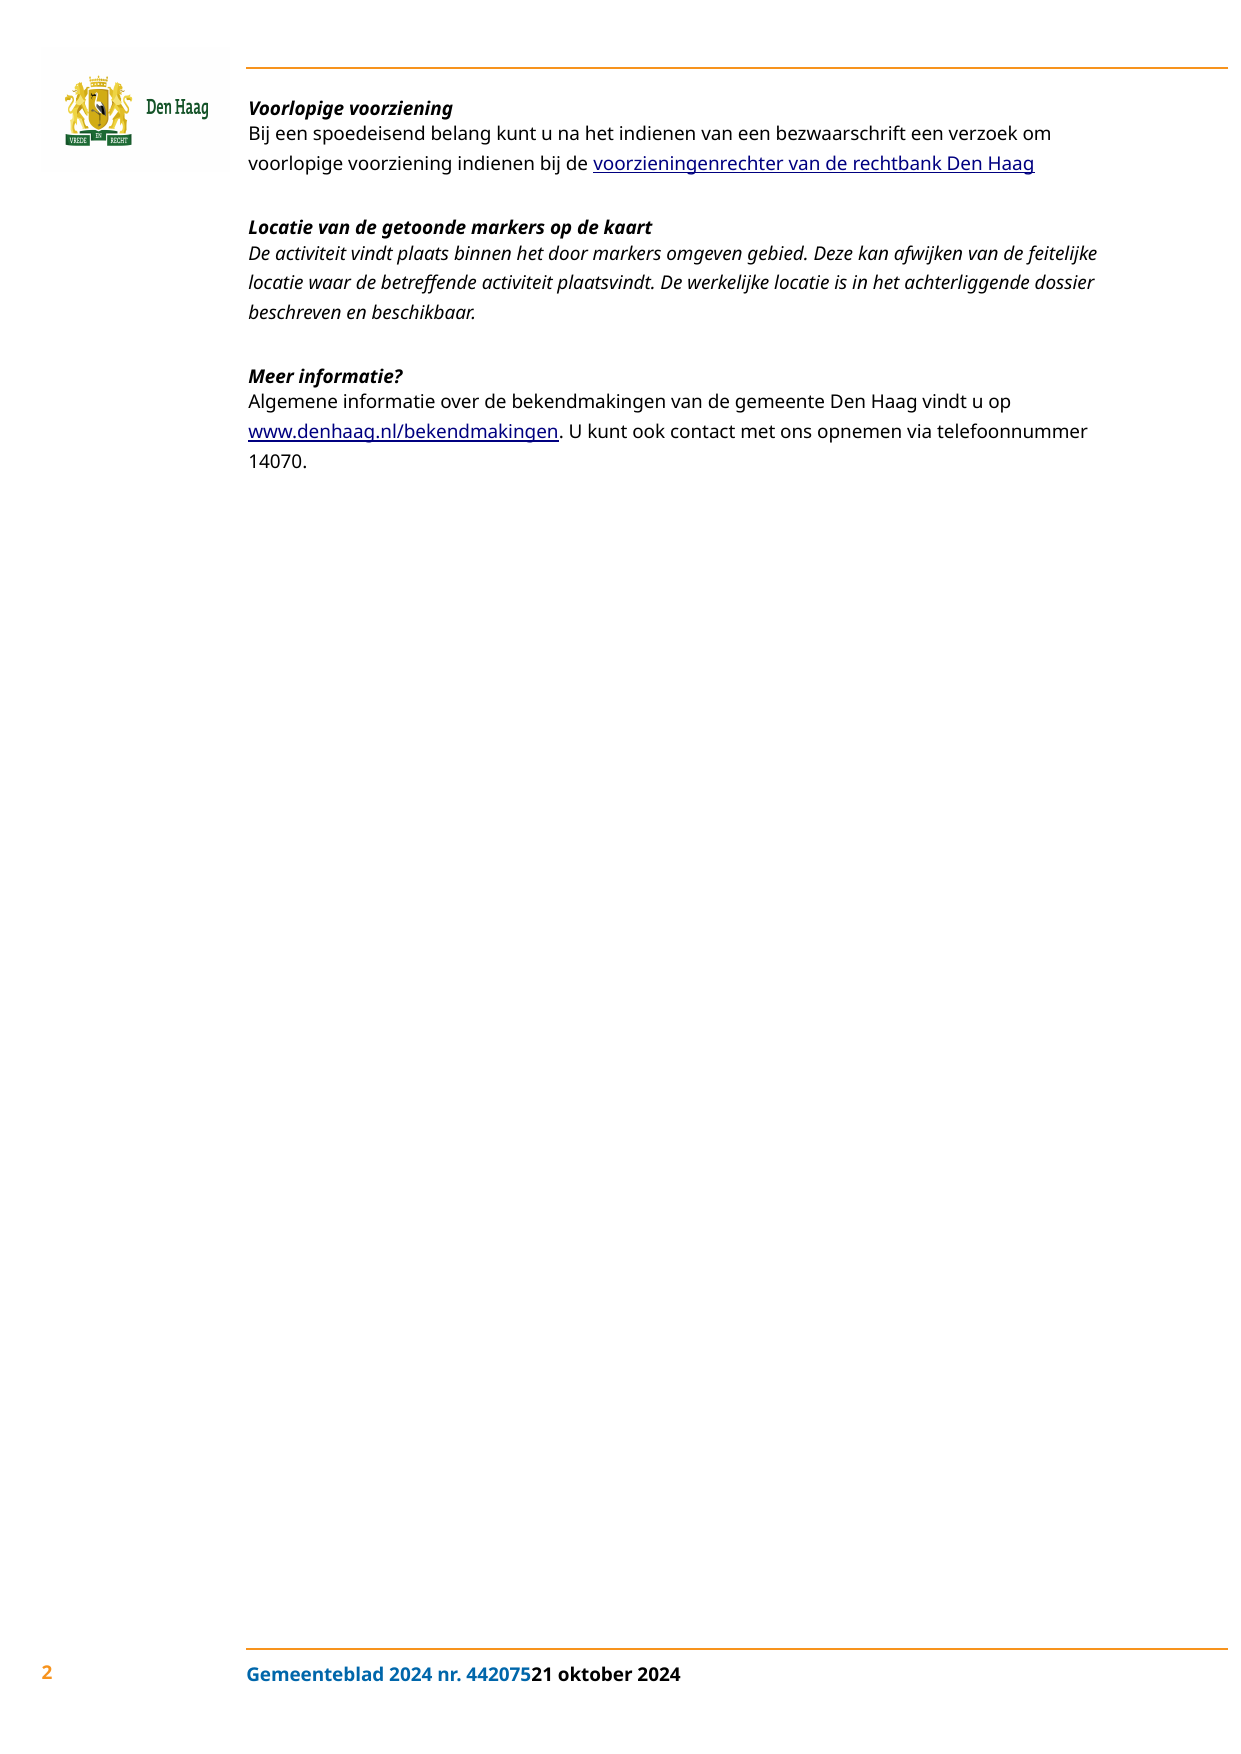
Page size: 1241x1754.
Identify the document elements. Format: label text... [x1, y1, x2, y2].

text Voorlopige voorziening [248, 95, 1152, 121]
text Bij een spoedeisend belang kunt u na het indienen van een bezwaarschrift een verzoek om voorlopige voorziening indienen bij de voorzieningenrechter van de rechtbank Den Haag [248, 121, 1152, 176]
text Algemene informatie over de bekendmakingen van de gemeente Den Haag vindt u op www.denhaag.nl/bekendmakingen. U kunt ook contact met ons opnemen via telefoonnummer 14070. [248, 389, 1152, 473]
text Meer informatie? [248, 363, 1152, 389]
text De activiteit vindt plaats binnen het door markers omgeven gebied. Deze kan afwijken van de feitelijke locatie waar de betreffende activiteit plaatsvindt. De werkelijke locatie is in het achterliggende dossier beschreven en beschikbaar. [248, 240, 1152, 325]
text Locatie van de getoonde markers op de kaart [248, 214, 1152, 240]
picture [41, 47, 231, 172]
